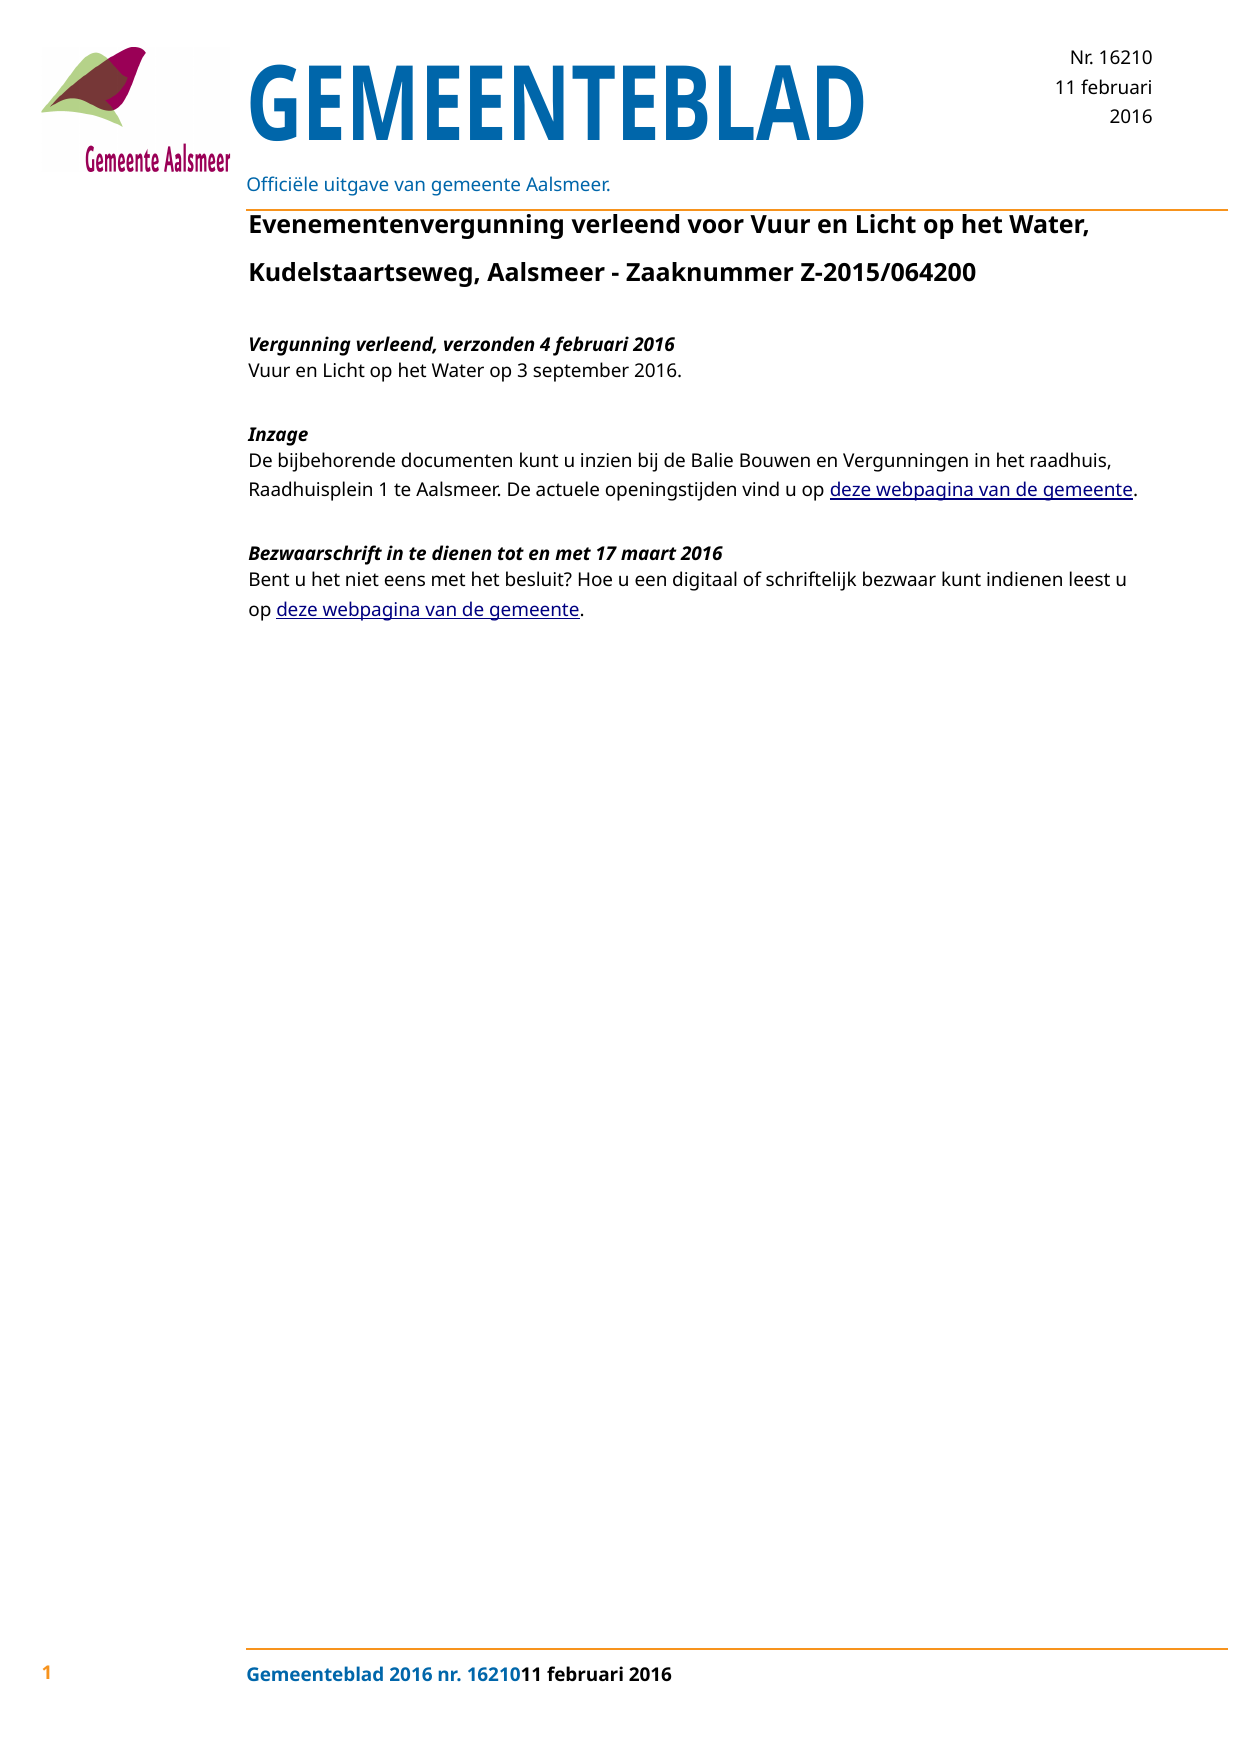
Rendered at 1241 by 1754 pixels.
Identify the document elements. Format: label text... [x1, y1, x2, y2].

text Vuur en Licht op het Water op 3 september 2016. [248, 357, 1152, 383]
text Evenementenvergunning verleend voor Vuur en Licht op het Water, Kudelstaartseweg, Aalsmeer - Zaaknummer Z-2015/064200 [248, 211, 1152, 288]
text Vergunning verleend, verzonden 4 februari 2016 [248, 331, 1152, 357]
text Inzage [248, 421, 1152, 447]
text Bezwaarschrift in te dienen tot en met 17 maart 2016 [248, 540, 1152, 566]
text Bent u het niet eens met het besluit? Hoe u een digitaal of schriftelijk bezwaar kunt indienen leest u op deze webpagina van de gemeente. [248, 566, 1152, 621]
picture [41, 47, 231, 172]
text De bijbehorende documenten kunt u inzien bij de Balie Bouwen en Vergunningen in het raadhuis, Raadhuisplein 1 te Aalsmeer. De actuele openingstijden vind u op deze webpagina van de gemeente. [248, 447, 1152, 502]
